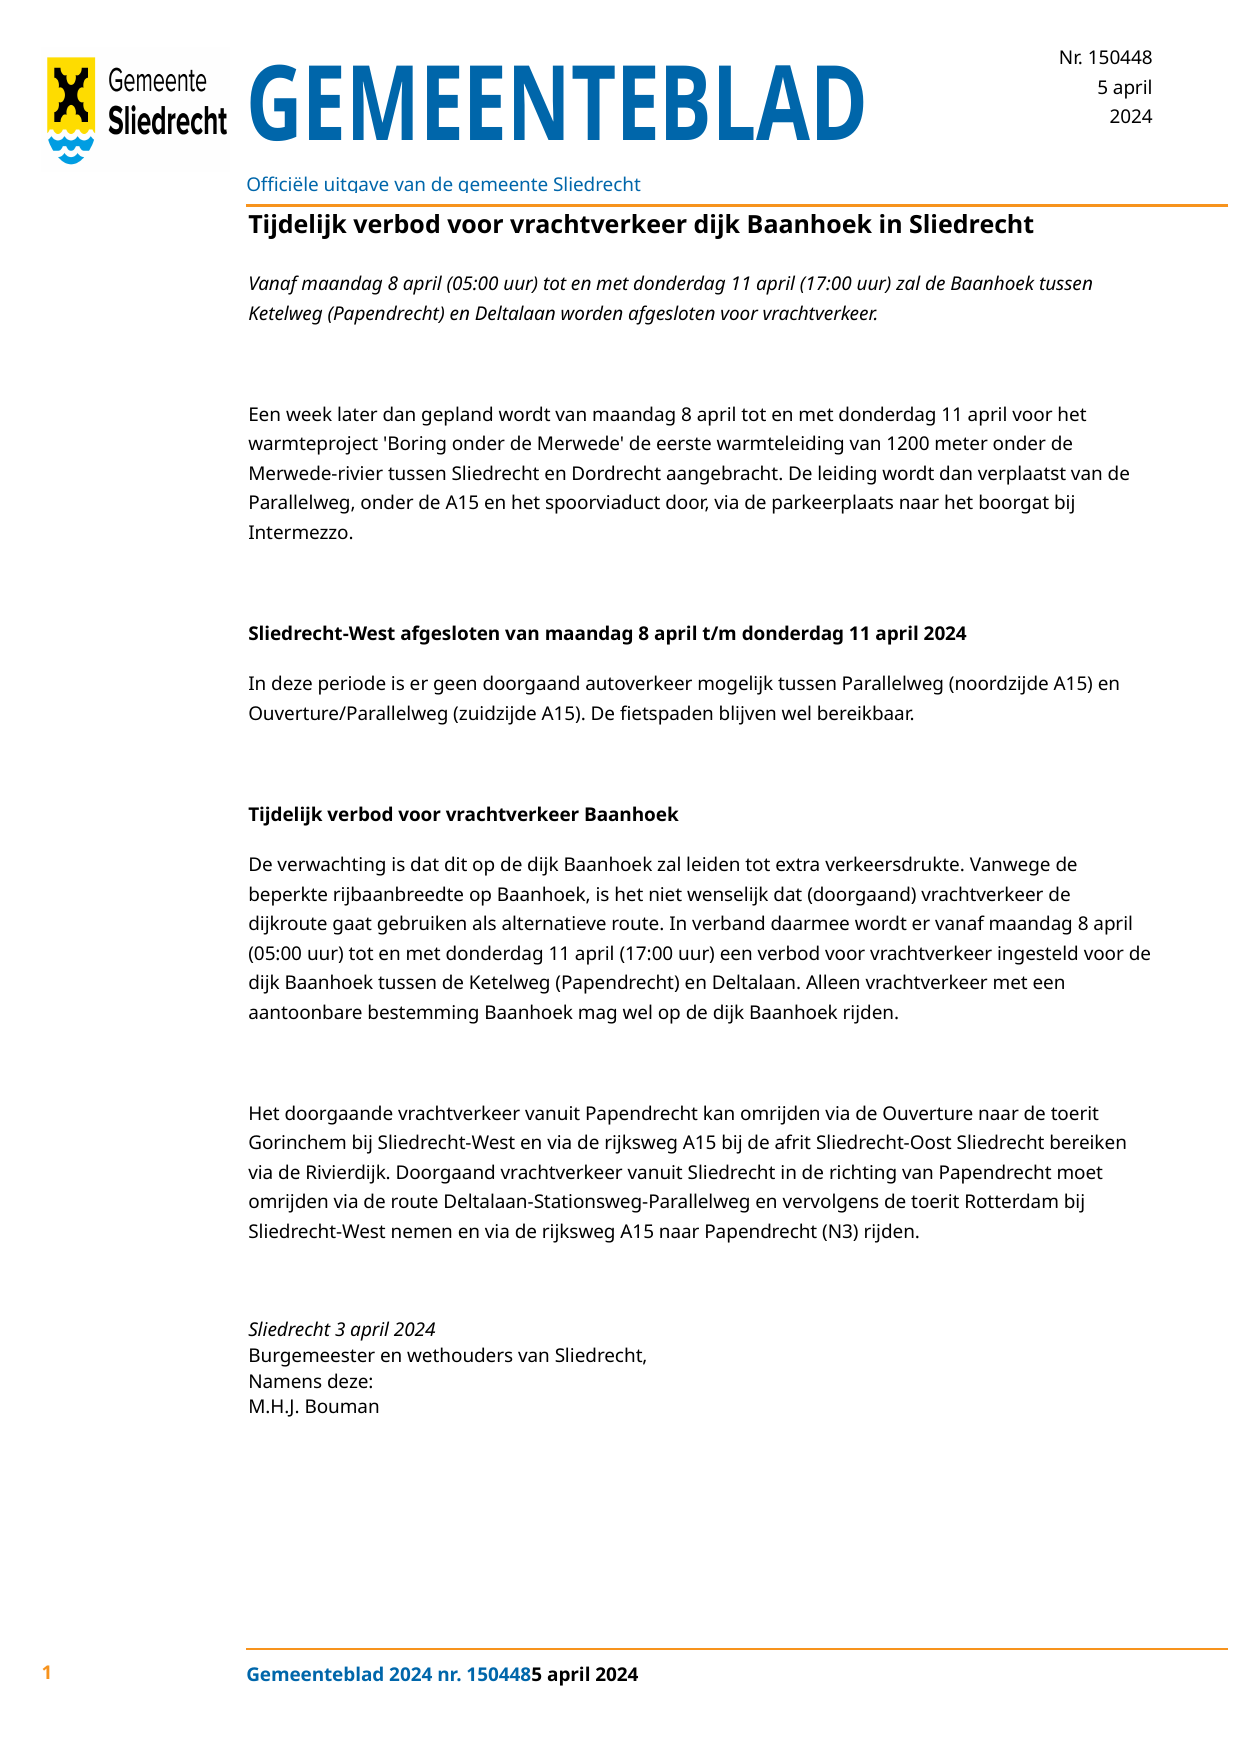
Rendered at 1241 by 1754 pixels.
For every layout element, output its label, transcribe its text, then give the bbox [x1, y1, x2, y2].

text Burgemeester en wethouders van Sliedrecht, [248, 1342, 1152, 1368]
text Een week later dan gepland wordt van maandag 8 april tot en met donderdag 11 april voor het warmteproject 'Boring onder de Merwede' de eerste warmteleiding van 1200 meter onder de Merwede-rivier tussen Sliedrecht en Dordrecht aangebracht. De leiding wordt dan verplaatst van de Parallelweg, onder de A15 en het spoorviaduct door, via de parkeerplaats naar het boorgat bij Intermezzo. [248, 401, 1152, 545]
text De verwachting is dat dit op de dijk Baanhoek zal leiden tot extra verkeersdrukte. Vanwege de beperkte rijbaanbreedte op Baanhoek, is het niet wenselijk dat (doorgaand) vrachtverkeer de dijkroute gaat gebruiken als alternatieve route. In verband daarmee wordt er vanaf maandag 8 april (05:00 uur) tot en met donderdag 11 april (17:00 uur) een verbod voor vrachtverkeer ingesteld voor de dijk Baanhoek tussen de Ketelweg (Papendrecht) en Deltalaan. Alleen vrachtverkeer met een aantoonbare bestemming Baanhoek mag wel op de dijk Baanhoek rijden. [248, 851, 1152, 1025]
text Sliedrecht-West afgesloten van maandag 8 april t/m donderdag 11 april 2024 [248, 620, 1152, 646]
text In deze periode is er geen doorgaand autoverkeer mogelijk tussen Parallelweg (noordzijde A15) en Ouverture/Parallelweg (zuidzijde A15). De fietspaden blijven wel bereikbaar. [248, 670, 1152, 726]
text Sliedrecht 3 april 2024 [248, 1316, 1152, 1342]
picture [41, 47, 231, 172]
text Het doorgaande vrachtverkeer vanuit Papendrecht kan omrijden via de Ouverture naar de toerit Gorinchem bij Sliedrecht-West en via de rijksweg A15 bij de afrit Sliedrecht-Oost Sliedrecht bereiken via de Rivierdijk. Doorgaand vrachtverkeer vanuit Sliedrecht in de richting van Papendrecht moet omrijden via de route Deltalaan-Stationsweg-Parallelweg en vervolgens de toerit Rotterdam bij Sliedrecht-West nemen en via de rijksweg A15 naar Papendrecht (N3) rijden. [248, 1100, 1152, 1244]
text Tijdelijk verbod voor vrachtverkeer Baanhoek [248, 801, 1152, 826]
text Namens deze: [248, 1368, 1152, 1394]
text M.H.J. Bouman [248, 1394, 1152, 1419]
text Vanaf maandag 8 april (05:00 uur) tot en met donderdag 11 april (17:00 uur) zal de Baanhoek tussen Ketelweg (Papendrecht) en Deltalaan worden afgesloten voor vrachtverkeer. [248, 270, 1152, 326]
text Tijdelijk verbod voor vrachtverkeer dijk Baanhoek in Sliedrecht [248, 207, 1152, 241]
